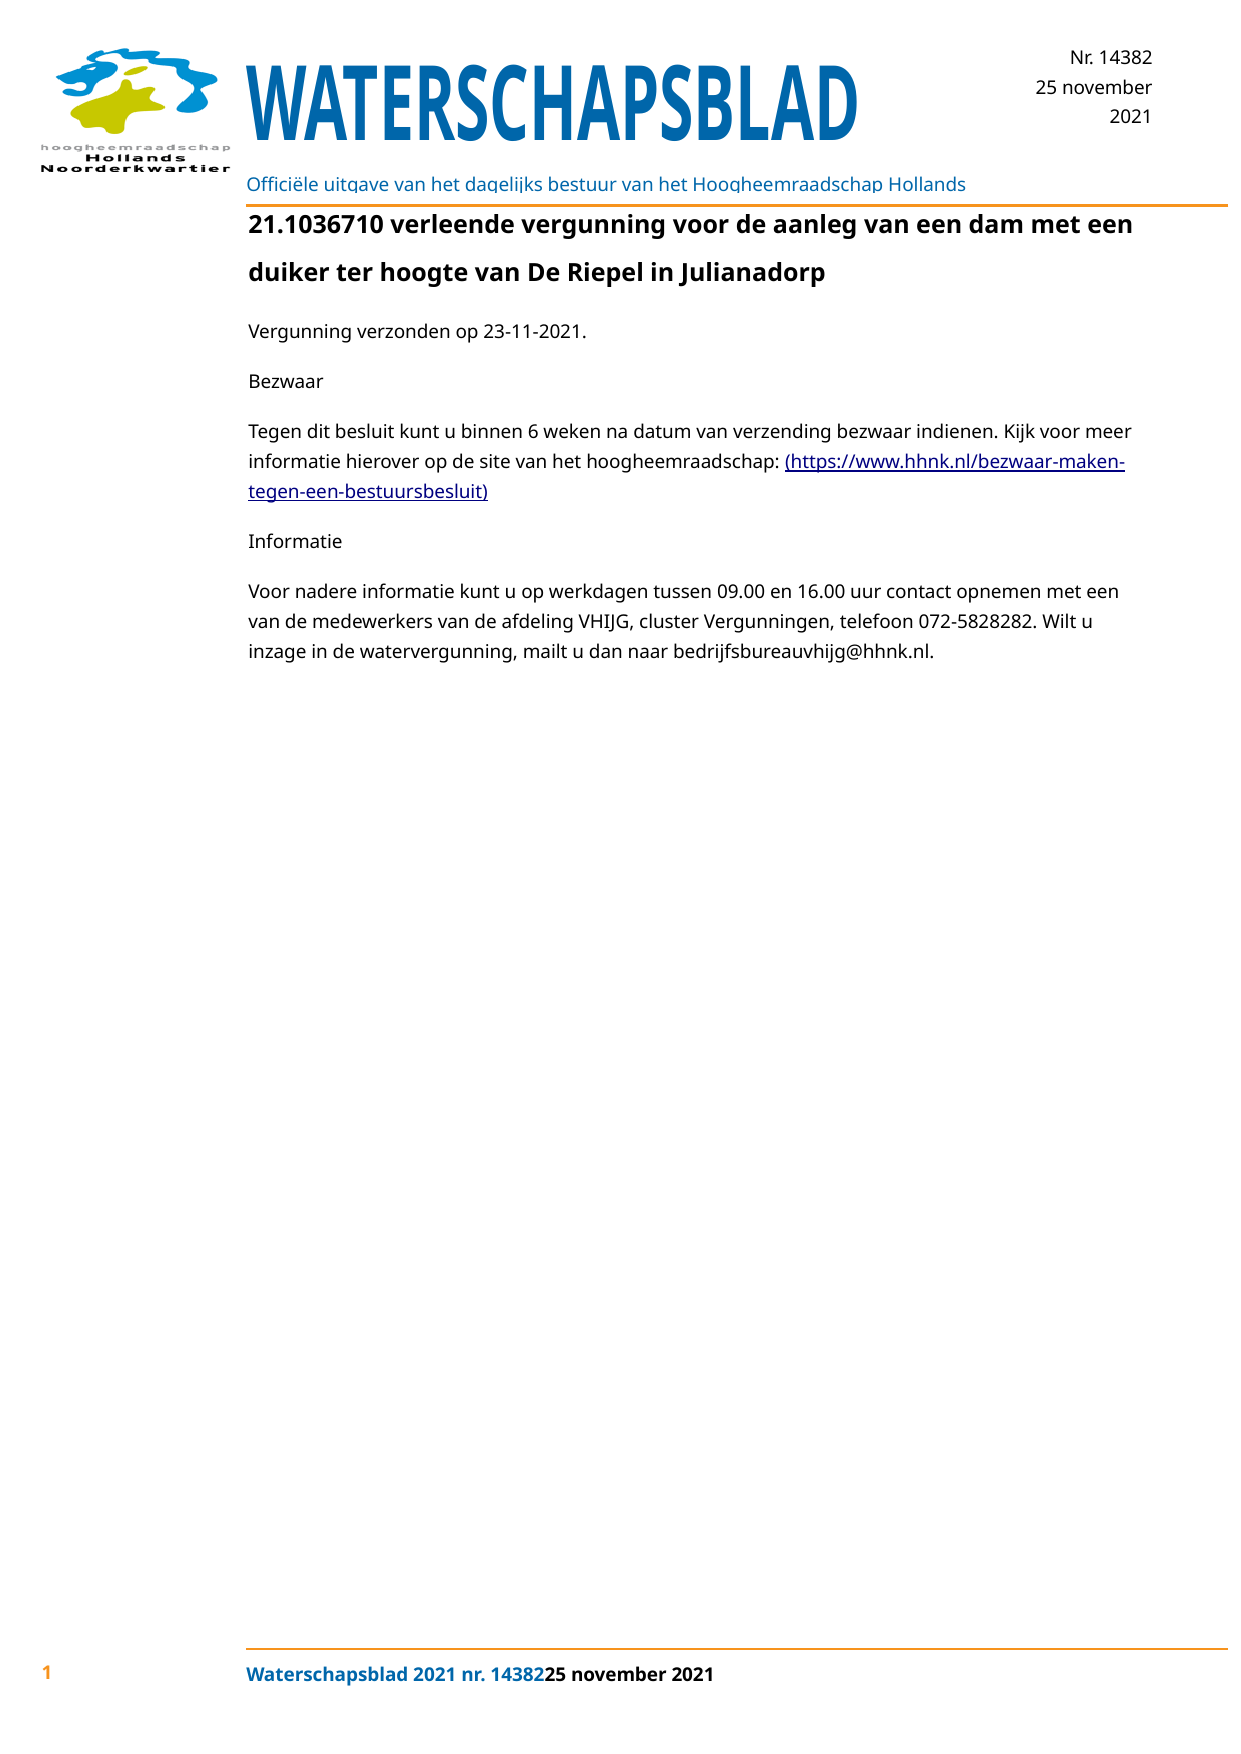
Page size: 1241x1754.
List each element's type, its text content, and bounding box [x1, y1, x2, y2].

text Tegen dit besluit kunt u binnen 6 weken na datum van verzending bezwaar indienen. Kijk voor meer informatie hierover op de site van het hoogheemraadschap: (https://www.hhnk.nl/bezwaar-maken-tegen-een-bestuursbesluit) [248, 419, 1152, 504]
text Vergunning verzonden op 23-11-2021. [248, 318, 1152, 344]
text 21.1036710 verleende vergunning voor de aanleg van een dam met een duiker ter hoogte van De Riepel in Julianadorp [248, 207, 1152, 288]
text Bezwaar [248, 368, 1152, 394]
text Informatie [248, 528, 1152, 554]
text Voor nadere informatie kunt u op werkdagen tussen 09.00 en 16.00 uur contact opnemen met een van de medewerkers van de afdeling VHIJG, cluster Vergunningen, telefoon 072-5828282. Wilt u inzage in de watervergunning, mailt u dan naar bedrijfsbureauvhijg@hhnk.nl. [248, 579, 1152, 664]
picture [41, 47, 231, 172]
